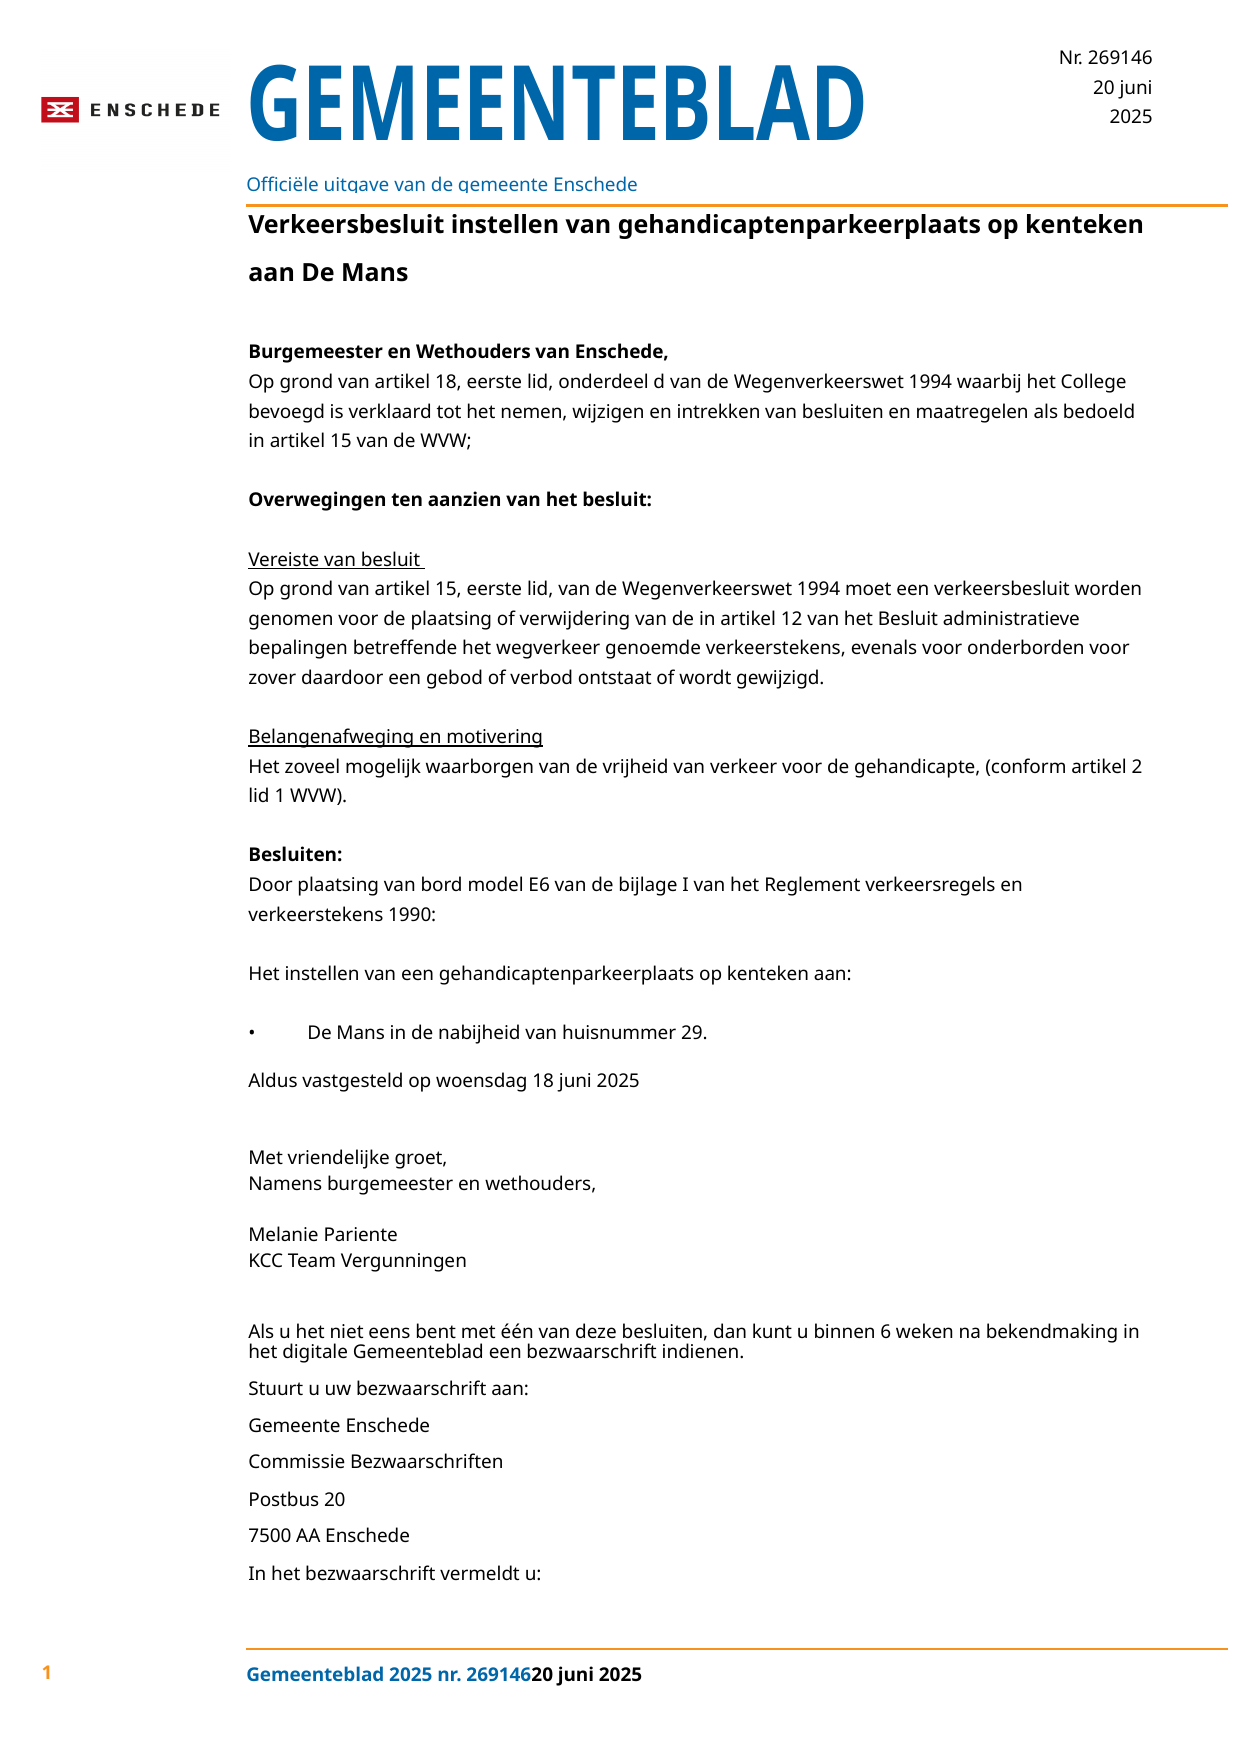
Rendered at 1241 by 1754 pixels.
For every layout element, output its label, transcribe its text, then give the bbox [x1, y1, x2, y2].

text Postbus 20 [248, 1491, 1152, 1510]
text Stuurt u uw bezwaarschrift aan: [248, 1379, 1152, 1399]
text Door plaatsing van bord model E6 van de bijlage I van het Reglement verkeersregels en verkeerstekens 1990: [248, 871, 1152, 926]
text Melanie Pariente [248, 1221, 1152, 1247]
text 7500 AA Enschede [248, 1527, 1152, 1547]
text Verkeersbesluit instellen van gehandicaptenparkeerplaats op kenteken aan De Mans [248, 207, 1152, 288]
text Gemeente Enschede [248, 1417, 1152, 1436]
text Burgemeester en Wethouders van Enschede, [248, 339, 1152, 364]
text Als u het niet eens bent met één van deze besluiten, dan kunt u binnen 6 weken na bekendmaking in het digitale Gemeenteblad een bezwaarschrift indienen. [248, 1323, 1152, 1362]
picture [41, 47, 231, 172]
list De Mans in de nabijheid van huisnummer 29. [248, 1019, 1152, 1045]
text Besluiten: [248, 842, 1152, 867]
text Aldus vastgesteld op woensdag 18 juni 2025 [248, 1067, 1152, 1093]
text Belangenafweging en motivering [248, 723, 1152, 749]
text Met vriendelijke groet, [248, 1144, 1152, 1170]
text Het zoveel mogelijk waarborgen van de vrijheid van verkeer voor de gehandicapte, (conform artikel 2 lid 1 WVW). [248, 753, 1152, 808]
text Op grond van artikel 15, eerste lid, van de Wegenverkeerswet 1994 moet een verkeersbesluit worden genomen voor de plaatsing of verwijdering van de in artikel 12 van het Besluit administratieve bepalingen betreffende het wegverkeer genoemde verkeerstekens, evenals voor onderborden voor zover daardoor een gebod of verbod ontstaat of wordt gewijzigd. [248, 575, 1152, 690]
text Commissie Bezwaarschriften [248, 1453, 1152, 1473]
text KCC Team Vergunningen [248, 1247, 1152, 1273]
text Het instellen van een gehandicaptenparkeerplaats op kenteken aan: [248, 960, 1152, 986]
text Namens burgemeester en wethouders, [248, 1170, 1152, 1196]
text In het bezwaarschrift vermeldt u: [248, 1564, 1152, 1584]
text Vereiste van besluit [248, 546, 1152, 571]
text Op grond van artikel 18, eerste lid, onderdeel d van de Wegenverkeerswet 1994 waarbij het College bevoegd is verklaard tot het nemen, wijzigen en intrekken van besluiten en maatregelen als bedoeld in artikel 15 van de WVW; [248, 368, 1152, 453]
text Overwegingen ten aanzien van het besluit: [248, 487, 1152, 512]
